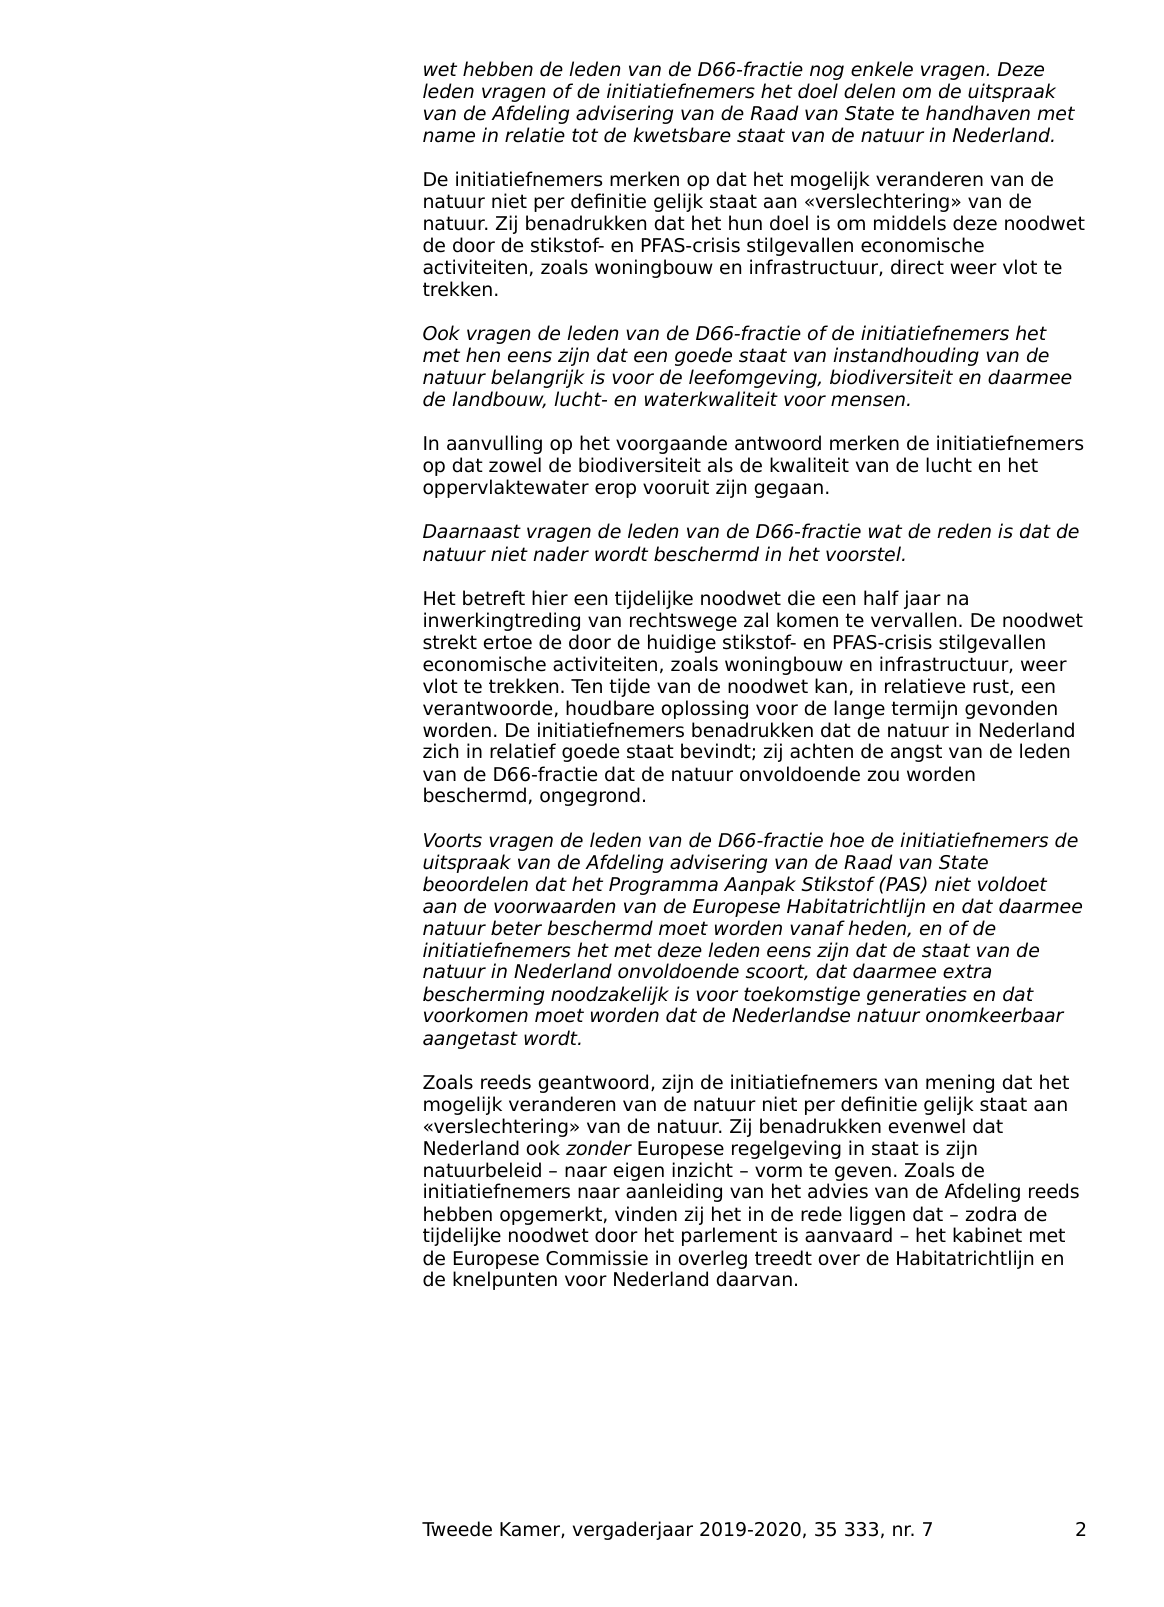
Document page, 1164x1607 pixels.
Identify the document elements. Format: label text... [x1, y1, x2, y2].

text Voorts vragen de leden van de D66-fractie hoe de initiatiefnemers de uitspraak van de Afdeling advisering van de Raad van State beoordelen dat het Programma Aanpak Stikstof (PAS) niet voldoet aan de voorwaarden van de Europese Habitatrichtlijn en dat daarmee natuur beter beschermd moet worden vanaf heden, en of de initiatiefnemers het met deze leden eens zijn dat de staat van de natuur in Nederland onvoldoende scoort, dat daarmee extra bescherming noodzakelijk is voor toekomstige generaties en dat voorkomen moet worden dat de Nederlandse natuur onomkeerbaar aangetast wordt. [422, 829, 1087, 1049]
text Zoals reeds geantwoord, zijn de initiatiefnemers van mening dat het mogelijk veranderen van de natuur niet per definitie gelijk staat aan «verslechtering» van de natuur. Zij benadrukken evenwel dat Nederland ook zonder Europese regelgeving in staat is zijn natuurbeleid – naar eigen inzicht – vorm te geven. Zoals de initiatiefnemers naar aanleiding van het advies van de Afdeling reeds hebben opgemerkt, vinden zij het in de rede liggen dat – zodra de tijdelijke noodwet door het parlement is aanvaard – het kabinet met de Europese Commissie in overleg treedt over de Habitatrichtlijn en de knelpunten voor Nederland daarvan. [422, 1072, 1087, 1291]
text Ook vragen de leden van de D66-fractie of de initiatiefnemers het met hen eens zijn dat een goede staat van instandhouding van de natuur belangrijk is voor de leefomgeving, biodiversiteit en daarmee de landbouw, lucht- en waterkwaliteit voor mensen. [422, 323, 1087, 411]
text Het betreft hier een tijdelijke noodwet die een half jaar na inwerkingtreding van rechtswege zal komen te vervallen. De noodwet strekt ertoe de door de huidige stikstof- en PFAS-crisis stilgevallen economische activiteiten, zoals woningbouw en infrastructuur, weer vlot te trekken. Ten tijde van de noodwet kan, in relatieve rust, een verantwoorde, houdbare oplossing voor de lange termijn gevonden worden. De initiatiefnemers benadrukken dat de natuur in Nederland zich in relatief goede staat bevindt; zij achten de angst van de leden van de D66-fractie dat de natuur onvoldoende zou worden beschermd, ongegrond. [422, 588, 1087, 807]
text De initiatiefnemers merken op dat het mogelijk veranderen van de natuur niet per definitie gelijk staat aan «verslechtering» van de natuur. Zij benadrukken dat het hun doel is om middels deze noodwet de door de stikstof- en PFAS-crisis stilgevallen economische activiteiten, zoals woningbouw en infrastructuur, direct weer vlot te trekken. [422, 169, 1087, 301]
text In aanvulling op het voorgaande antwoord merken de initiatiefnemers op dat zowel de biodiversiteit als de kwaliteit van de lucht en het oppervlaktewater erop vooruit zijn gegaan. [422, 433, 1087, 499]
text wet hebben de leden van de D66-fractie nog enkele vragen. Deze leden vragen of de initiatiefnemers het doel delen om de uitspraak van de Afdeling advisering van de Raad van State te handhaven met name in relatie tot de kwetsbare staat van de natuur in Nederland. [422, 59, 1087, 147]
text Daarnaast vragen de leden van de D66-fractie wat de reden is dat de natuur niet nader wordt beschermd in het voorstel. [422, 521, 1087, 565]
